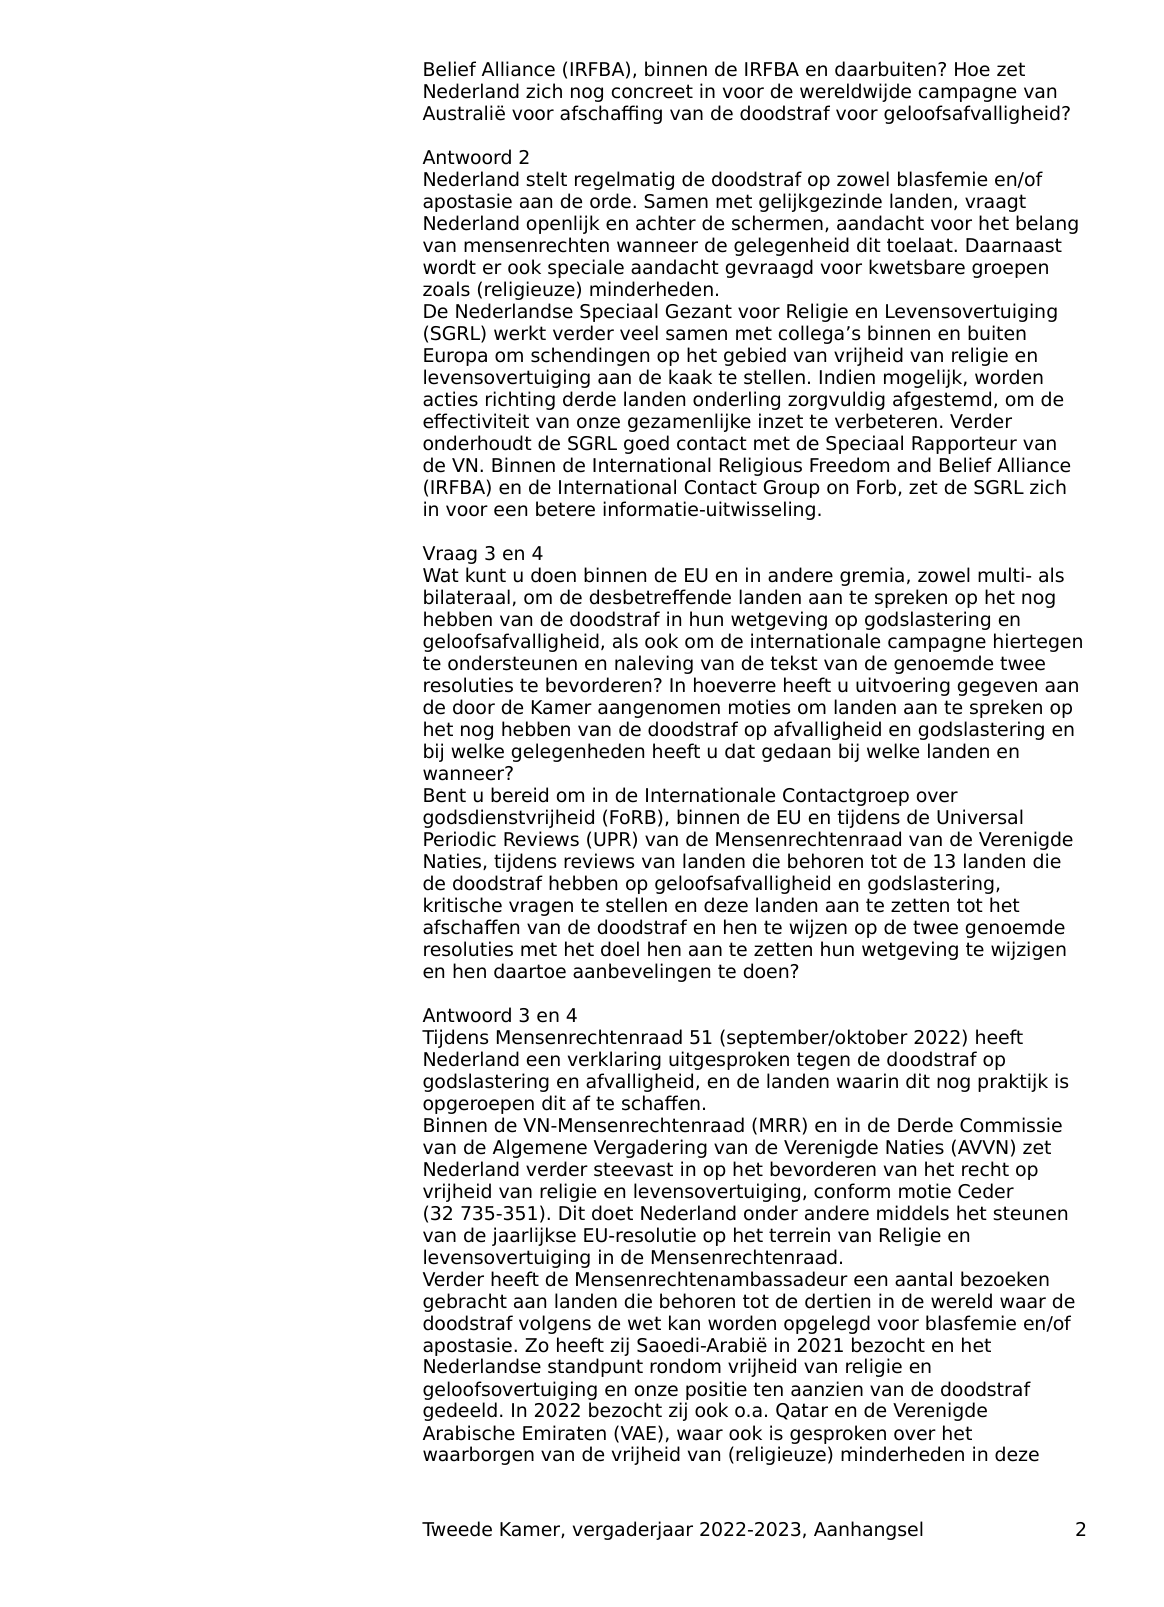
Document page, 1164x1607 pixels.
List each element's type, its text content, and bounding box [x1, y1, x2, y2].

text Nederland stelt regelmatig de doodstraf op zowel blasfemie en/of apostasie aan de orde. Samen met gelijkgezinde landen, vraagt Nederland openlijk en achter de schermen, aandacht voor het belang van mensenrechten wanneer de gelegenheid dit toelaat. Daarnaast wordt er ook speciale aandacht gevraagd voor kwetsbare groepen zoals (religieuze) minderheden. [422, 169, 1087, 301]
text Antwoord 3 en 4 [422, 1005, 1087, 1027]
text Wat kunt u doen binnen de EU en in andere gremia, zowel multi- als bilateraal, om de desbetreffende landen aan te spreken op het nog hebben van de doodstraf in hun wetgeving op godslastering en geloofsafvalligheid, als ook om de internationale campagne hiertegen te ondersteunen en naleving van de tekst van de genoemde twee resoluties te bevorderen? In hoeverre heeft u uitvoering gegeven aan de door de Kamer aangenomen moties om landen aan te spreken op het nog hebben van de doodstraf op afvalligheid en godslastering en bij welke gelegenheden heeft u dat gedaan bij welke landen en wanneer? [422, 565, 1087, 785]
text Binnen de VN-Mensenrechtenraad (MRR) en in de Derde Commissie van de Algemene Vergadering van de Verenigde Naties (AVVN) zet Nederland verder steevast in op het bevorderen van het recht op vrijheid van religie en levensovertuiging, conform motie Ceder (32 735-351). Dit doet Nederland onder andere middels het steunen van de jaarlijkse EU-resolutie op het terrein van Religie en levensovertuiging in de Mensenrechtenraad. [422, 1115, 1087, 1268]
text Verder heeft de Mensenrechtenambassadeur een aantal bezoeken gebracht aan landen die behoren tot de dertien in de wereld waar de doodstraf volgens de wet kan worden opgelegd voor blasfemie en/of apostasie. Zo heeft zij Saoedi-Arabië in 2021 bezocht en het Nederlandse standpunt rondom vrijheid van religie en geloofsovertuiging en onze positie ten aanzien van de doodstraf gedeeld. In 2022 bezocht zij ook o.a. Qatar en de Verenigde Arabische Emiraten (VAE), waar ook is gesproken over het waarborgen van de vrijheid van (religieuze) minderheden in deze [422, 1268, 1087, 1466]
text Belief Alliance (IRFBA), binnen de IRFBA en daarbuiten? Hoe zet Nederland zich nog concreet in voor de wereldwijde campagne van Australië voor afschaffing van de doodstraf voor geloofsafvalligheid? [422, 59, 1087, 125]
text Bent u bereid om in de Internationale Contactgroep over godsdienstvrijheid (FoRB), binnen de EU en tijdens de Universal Periodic Reviews (UPR) van de Mensenrechtenraad van de Verenigde Naties, tijdens reviews van landen die behoren tot de 13 landen die de doodstraf hebben op geloofsafvalligheid en godslastering, kritische vragen te stellen en deze landen aan te zetten tot het afschaffen van de doodstraf en hen te wijzen op de twee genoemde resoluties met het doel hen aan te zetten hun wetgeving te wijzigen en hen daartoe aanbevelingen te doen? [422, 785, 1087, 983]
text De Nederlandse Speciaal Gezant voor Religie en Levensovertuiging (SGRL) werkt verder veel samen met collega’s binnen en buiten Europa om schendingen op het gebied van vrijheid van religie en levensovertuiging aan de kaak te stellen. Indien mogelijk, worden acties richting derde landen onderling zorgvuldig afgestemd, om de effectiviteit van onze gezamenlijke inzet te verbeteren. Verder onderhoudt de SGRL goed contact met de Speciaal Rapporteur van de VN. Binnen de International Religious Freedom and Belief Alliance (IRFBA) en de International Contact Group on Forb, zet de SGRL zich in voor een betere informatie-uitwisseling. [422, 301, 1087, 521]
text Antwoord 2 [422, 147, 1087, 169]
text Tijdens Mensenrechtenraad 51 (september/oktober 2022) heeft Nederland een verklaring uitgesproken tegen de doodstraf op godslastering en afvalligheid, en de landen waarin dit nog praktijk is opgeroepen dit af te schaffen. [422, 1027, 1087, 1115]
text Vraag 3 en 4 [422, 543, 1087, 565]
